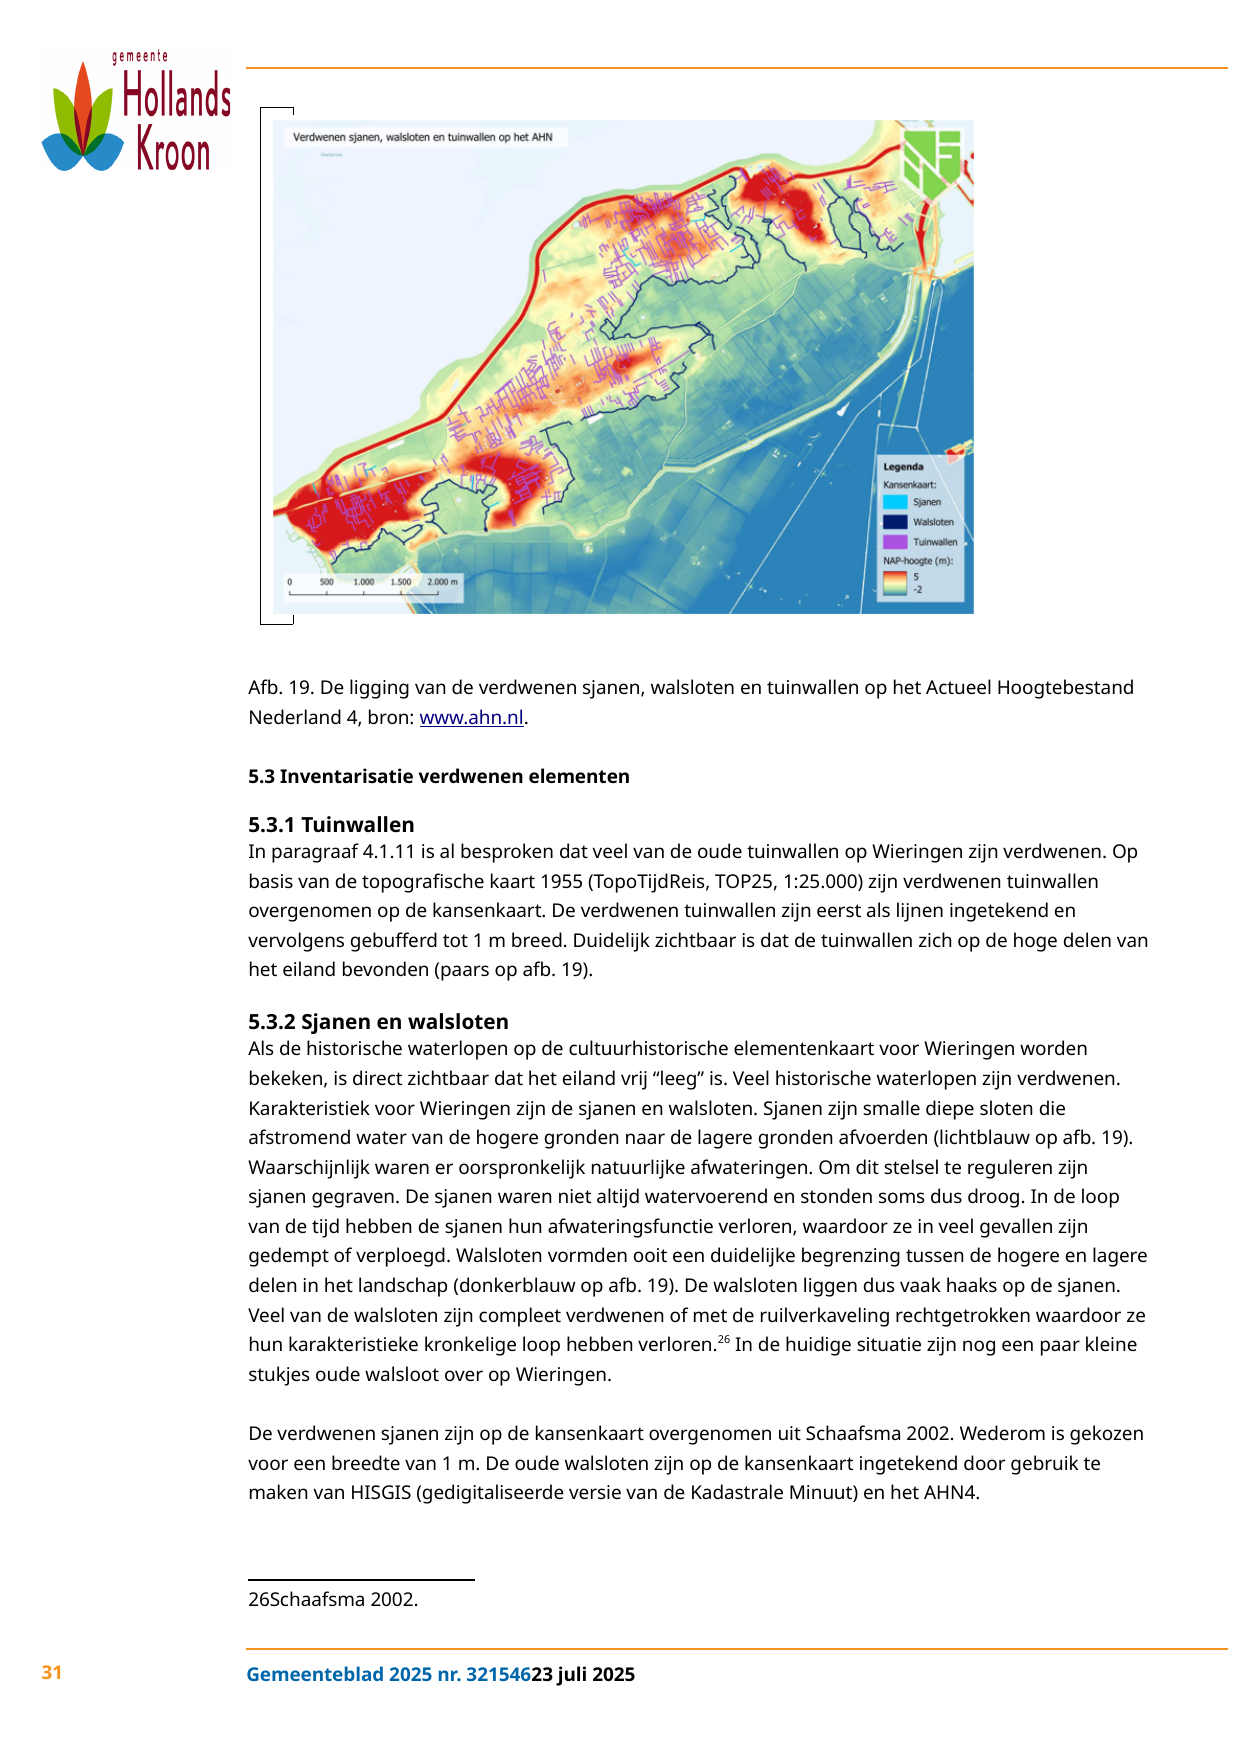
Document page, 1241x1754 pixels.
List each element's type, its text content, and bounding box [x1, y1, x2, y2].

text Als de historische waterlopen op de cultuurhistorische elementenkaart voor Wieringen worden bekeken, is direct zichtbaar dat het eiland vrij “leeg” is. Veel historische waterlopen zijn verdwenen. Karakteristiek voor Wieringen zijn de sjanen en walsloten. Sjanen zijn smalle diepe sloten die afstromend water van de hogere gronden naar de lagere gronden afvoerden (lichtblauw op afb. 19). Waarschijnlijk waren er oorspronkelijk natuurlijke afwateringen. Om dit stelsel te reguleren zijn sjanen gegraven. De sjanen waren niet altijd watervoerend en stonden soms dus droog. In de loop van de tijd hebben de sjanen hun afwateringsfunctie verloren, waardoor ze in veel gevallen zijn gedempt of verploegd. Walsloten vormden ooit een duidelijke begrenzing tussen de hogere en lagere delen in het landschap (donkerblauw op afb. 19). De walsloten liggen dus vaak haaks op de sjanen. Veel van de walsloten zijn compleet verdwenen of met de ruilverkaveling rechtgetrokken waardoor ze hun karakteristieke kronkelige loop hebben verloren. In de huidige situatie zijn nog een paar kleine stukjes oude walsloot over op Wieringen. [248, 1036, 1152, 1387]
picture [41, 47, 231, 172]
text 5.3.1 Tuinwallen [248, 810, 1152, 838]
text In paragraaf 4.1.11 is al besproken dat veel van de oude tuinwallen op Wieringen zijn verdwenen. Op basis van de topografische kaart 1955 (TopoTijdReis, TOP25, 1:25.000) zijn verdwenen tuinwallen overgenomen op de kansenkaart. De verdwenen tuinwallen zijn eerst als lijnen ingetekend en vervolgens gebufferd tot 1 m breed. Duidelijk zichtbaar is dat de tuinwallen zich op de hoge delen van het eiland bevonden (paars op afb. 19). [248, 838, 1152, 982]
text Afb. 19. De ligging van de verdwenen sjanen, walsloten en tuinwallen op het Actueel Hoogtebestand Nederland 4, bron: www.ahn.nl. [248, 674, 1152, 730]
text De verdwenen sjanen zijn op de kansenkaart overgenomen uit Schaafsma 2002. Wederom is gekozen voor een breedte van 1 m. De oude walsloten zijn op de kansenkaart ingetekend door gebruik te maken van HISGIS (gedigitaliseerde versie van de Kadastrale Minuut) en het AHN4. [248, 1420, 1152, 1505]
text 5.3.2 Sjanen en walsloten [248, 1007, 1152, 1036]
text 5.3 Inventarisatie verdwenen elementen [248, 763, 1152, 789]
text Schaafsma 2002. [248, 1586, 1152, 1612]
picture [268, 115, 978, 615]
